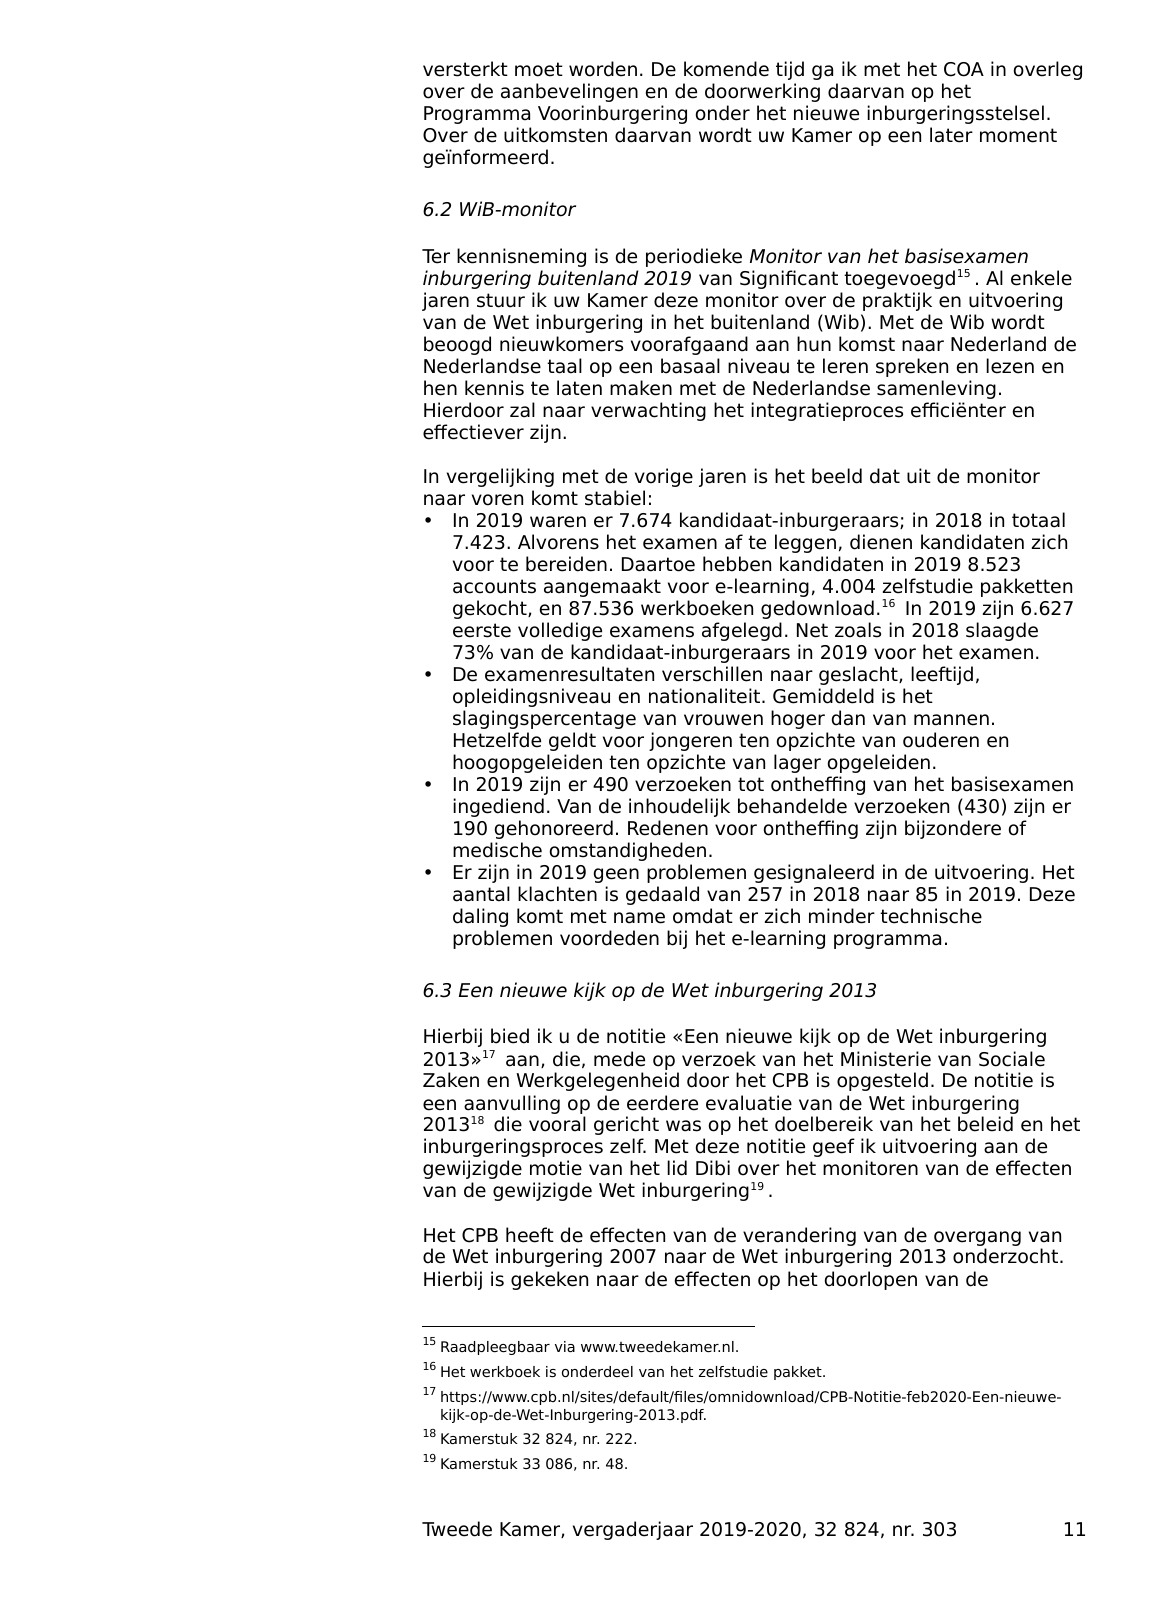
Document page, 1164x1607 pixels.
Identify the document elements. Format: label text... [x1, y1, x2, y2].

text versterkt moet worden. De komende tijd ga ik met het COA in overleg over de aanbevelingen en de doorwerking daarvan op het Programma Voorinburgering onder het nieuwe inburgeringsstelsel. Over de uitkomsten daarvan wordt uw Kamer op een later moment geïnformeerd. [422, 59, 1087, 169]
text In vergelijking met de vorige jaren is het beeld dat uit de monitor naar voren komt stabiel: [422, 466, 1087, 510]
text Het werkboek is onderdeel van het zelfstudie pakket. [422, 1360, 1087, 1382]
text • Er zijn in 2019 geen problemen gesignaleerd in de uitvoering. Het aantal klachten is gedaald van 257 in 2018 naar 85 in 2019. Deze daling komt met name omdat er zich minder technische problemen voordeden bij het e-learning programma. [422, 862, 1087, 949]
subtitle 6.2 WiB-monitor [422, 199, 1087, 221]
text Kamerstuk 32 824, nr. 222. [422, 1427, 1087, 1449]
text Het CPB heeft de effecten van de verandering van de overgang van de Wet inburgering 2007 naar de Wet inburgering 2013 onderzocht. Hierbij is gekeken naar de effecten op het doorlopen van de [422, 1224, 1087, 1290]
text • De examenresultaten verschillen naar geslacht, leeftijd, opleidingsniveau en nationaliteit. Gemiddeld is het slagingspercentage van vrouwen hoger dan van mannen. Hetzelfde geldt voor jongeren ten opzichte van ouderen en hoogopgeleiden ten opzichte van lager opgeleiden. [422, 664, 1087, 774]
text Ter kennisneming is de periodieke Monitor van het basisexamen inburgering buitenland 2019 van Significant toegevoegd. Al enkele jaren stuur ik uw Kamer deze monitor over de praktijk en uitvoering van de Wet inburgering in het buitenland (Wib). Met de Wib wordt beoogd nieuwkomers voorafgaand aan hun komst naar Nederland de Nederlandse taal op een basaal niveau te leren spreken en lezen en hen kennis te laten maken met de Nederlandse samenleving. Hierdoor zal naar verwachting het integratieproces efficiënter en effectiever zijn. [422, 246, 1087, 444]
text Kamerstuk 33 086, nr. 48. [422, 1452, 1087, 1474]
text https://www.cpb.nl/sites/default/files/omnidownload/CPB-Notitie-feb2020-Een-nieuwe-kijk-op-de-Wet-Inburgering-2013.pdf. [422, 1385, 1087, 1424]
text • In 2019 waren er 7.674 kandidaat-inburgeraars; in 2018 in totaal 7.423. Alvorens het examen af te leggen, dienen kandidaten zich voor te bereiden. Daartoe hebben kandidaten in 2019 8.523 accounts aangemaakt voor e-learning, 4.004 zelfstudie pakketten gekocht, en 87.536 werkboeken gedownload. In 2019 zijn 6.627 eerste volledige examens afgelegd. Net zoals in 2018 slaagde 73% van de kandidaat-inburgeraars in 2019 voor het examen. [422, 510, 1087, 664]
text Hierbij bied ik u de notitie «Een nieuwe kijk op de Wet inburgering 2013» aan, die, mede op verzoek van het Ministerie van Sociale Zaken en Werkgelegenheid door het CPB is opgesteld. De notitie is een aanvulling op de eerdere evaluatie van de Wet inburgering 2013 die vooral gericht was op het doelbereik van het beleid en het inburgeringsproces zelf. Met deze notitie geef ik uitvoering aan de gewijzigde motie van het lid Dibi over het monitoren van de effecten van de gewijzigde Wet inburgering. [422, 1026, 1087, 1202]
text • In 2019 zijn er 490 verzoeken tot ontheffing van het basisexamen ingediend. Van de inhoudelijk behandelde verzoeken (430) zijn er 190 gehonoreerd. Redenen voor ontheffing zijn bijzondere of medische omstandigheden. [422, 774, 1087, 862]
subtitle 6.3 Een nieuwe kijk op de Wet inburgering 2013 [422, 979, 1087, 1001]
text Raadpleegbaar via www.tweedekamer.nl. [422, 1335, 1087, 1357]
